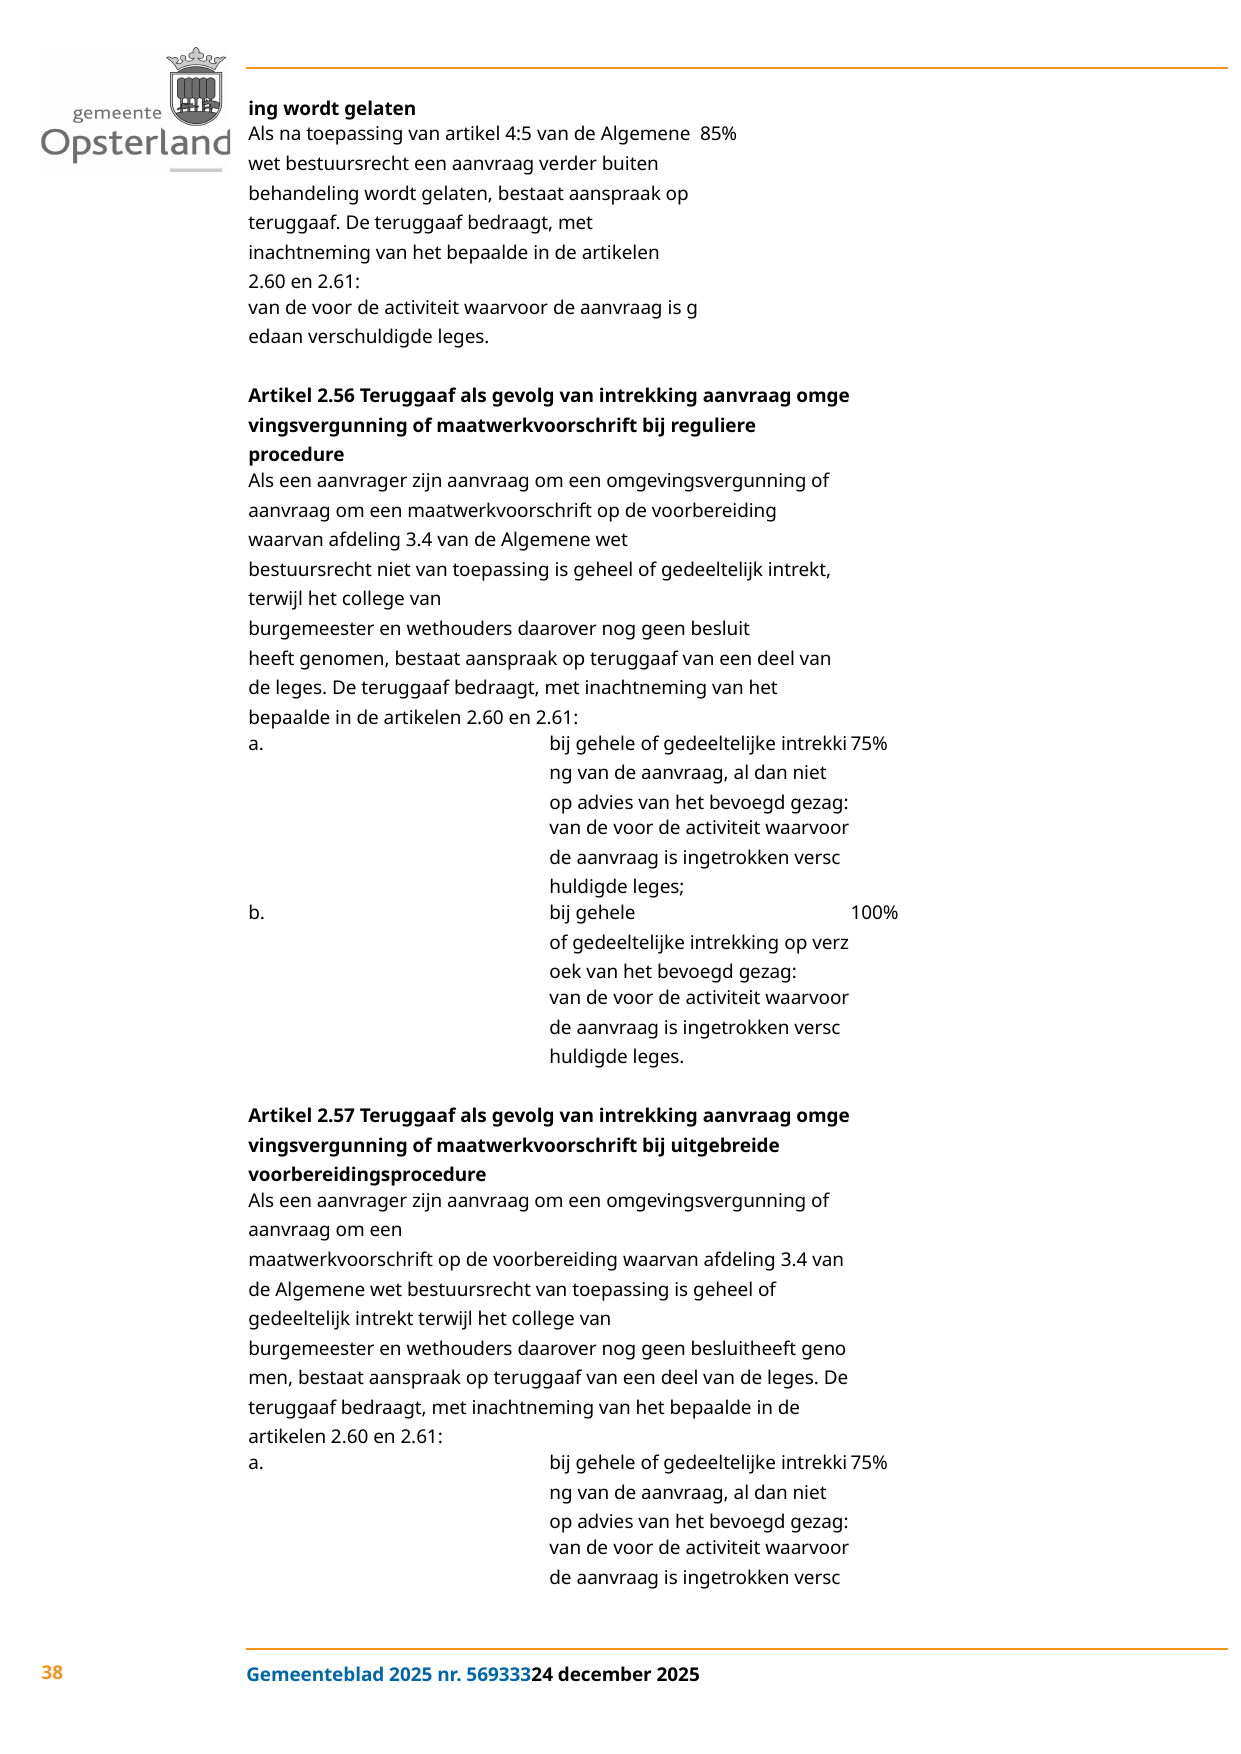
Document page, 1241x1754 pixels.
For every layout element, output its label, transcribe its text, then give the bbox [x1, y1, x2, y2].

table_header Artikel 2.56 Teruggaaf als gevolg van intrekking aanvraag omgevingsvergunning of maatwerkvoorschrift bij reguliere procedure [248, 383, 850, 467]
table_cell a. [248, 1450, 549, 1534]
table_cell a. [248, 730, 549, 899]
table_header ing wordt gelaten [248, 95, 700, 121]
table_cell van de voor de activiteit waarvoor de aanvraag is ingetrokken verschuldigde leges. [549, 984, 850, 1069]
table_cell bij gehele of gedeeltelijke intrekking op verzoek van het bevoegd gezag: [549, 900, 850, 984]
table_header [850, 1102, 1152, 1187]
table_cell bij gehele of gedeeltelijke intrekking van de aanvraag, al dan niet op advies van het bevoegd gezag: [549, 730, 850, 814]
table_cell 75% [850, 730, 1152, 814]
table_cell [850, 984, 1152, 1069]
table_cell [850, 1187, 1152, 1449]
table_cell bij gehele of gedeeltelijke intrekking van de aanvraag, al dan niet op advies van het bevoegd gezag: [549, 1450, 850, 1534]
table_cell [248, 1534, 549, 1590]
table_cell van de voor de activiteit waarvoor de aanvraag is ingetrokken verschuldigde leges; [549, 815, 850, 899]
table_cell [850, 467, 1152, 730]
table_cell Als een aanvrager zijn aanvraag om een omgevingsvergunning of aanvraag om een maatwerkvoorschrift op de voorbereiding waarvan afdeling 3.4 van de Algemene wet bestuursrecht van toepassing is geheel of gedeeltelijk intrekt terwijl het college van burgemeester en wethouders daarover nog geen besluitheeft genomen, bestaat aanspraak op teruggaaf van een deel van de leges. De teruggaaf bedraagt, met inachtneming van het bepaalde in de artikelen 2.60 en 2.61: [248, 1187, 850, 1449]
table_cell b. [248, 900, 549, 1069]
table_cell Als een aanvrager zijn aanvraag om een omgevingsvergunning of aanvraag om een maatwerkvoorschrift op de voorbereiding waarvan afdeling 3.4 van de Algemene wet bestuursrecht niet van toepassing is geheel of gedeeltelijk intrekt, terwijl het college van burgemeester en wethouders daarover nog geen besluit heeft genomen, bestaat aanspraak op teruggaaf van een deel van de leges. De teruggaaf bedraagt, met inachtneming van het bepaalde in de artikelen 2.60 en 2.61: [248, 467, 850, 730]
table_cell [850, 815, 1152, 899]
table_cell Als na toepassing van artikel 4:5 van de Algemene wet bestuursrecht een aanvraag verder buiten behandeling wordt gelaten, bestaat aanspraak op teruggaaf. De teruggaaf bedraagt, met inachtneming van het bepaalde in de artikelen 2.60 en 2.61: [248, 121, 700, 294]
table_header [700, 95, 1152, 121]
table_cell [850, 1534, 1152, 1590]
table_cell [700, 294, 1152, 349]
picture [41, 47, 231, 172]
table_cell van de voor de activiteit waarvoor de aanvraag is ingetrokken versc [549, 1534, 850, 1590]
table_cell 85% [700, 121, 1152, 294]
table_header Artikel 2.57 Teruggaaf als gevolg van intrekking aanvraag omgevingsvergunning of maatwerkvoorschrift bij uitgebreide voorbereidingsprocedure [248, 1102, 850, 1187]
table_cell 75% [850, 1450, 1152, 1534]
table_header [850, 383, 1152, 467]
table_cell van de voor de activiteit waarvoor de aanvraag is gedaan verschuldigde leges. [248, 294, 700, 349]
table_cell 100% [850, 900, 1152, 984]
